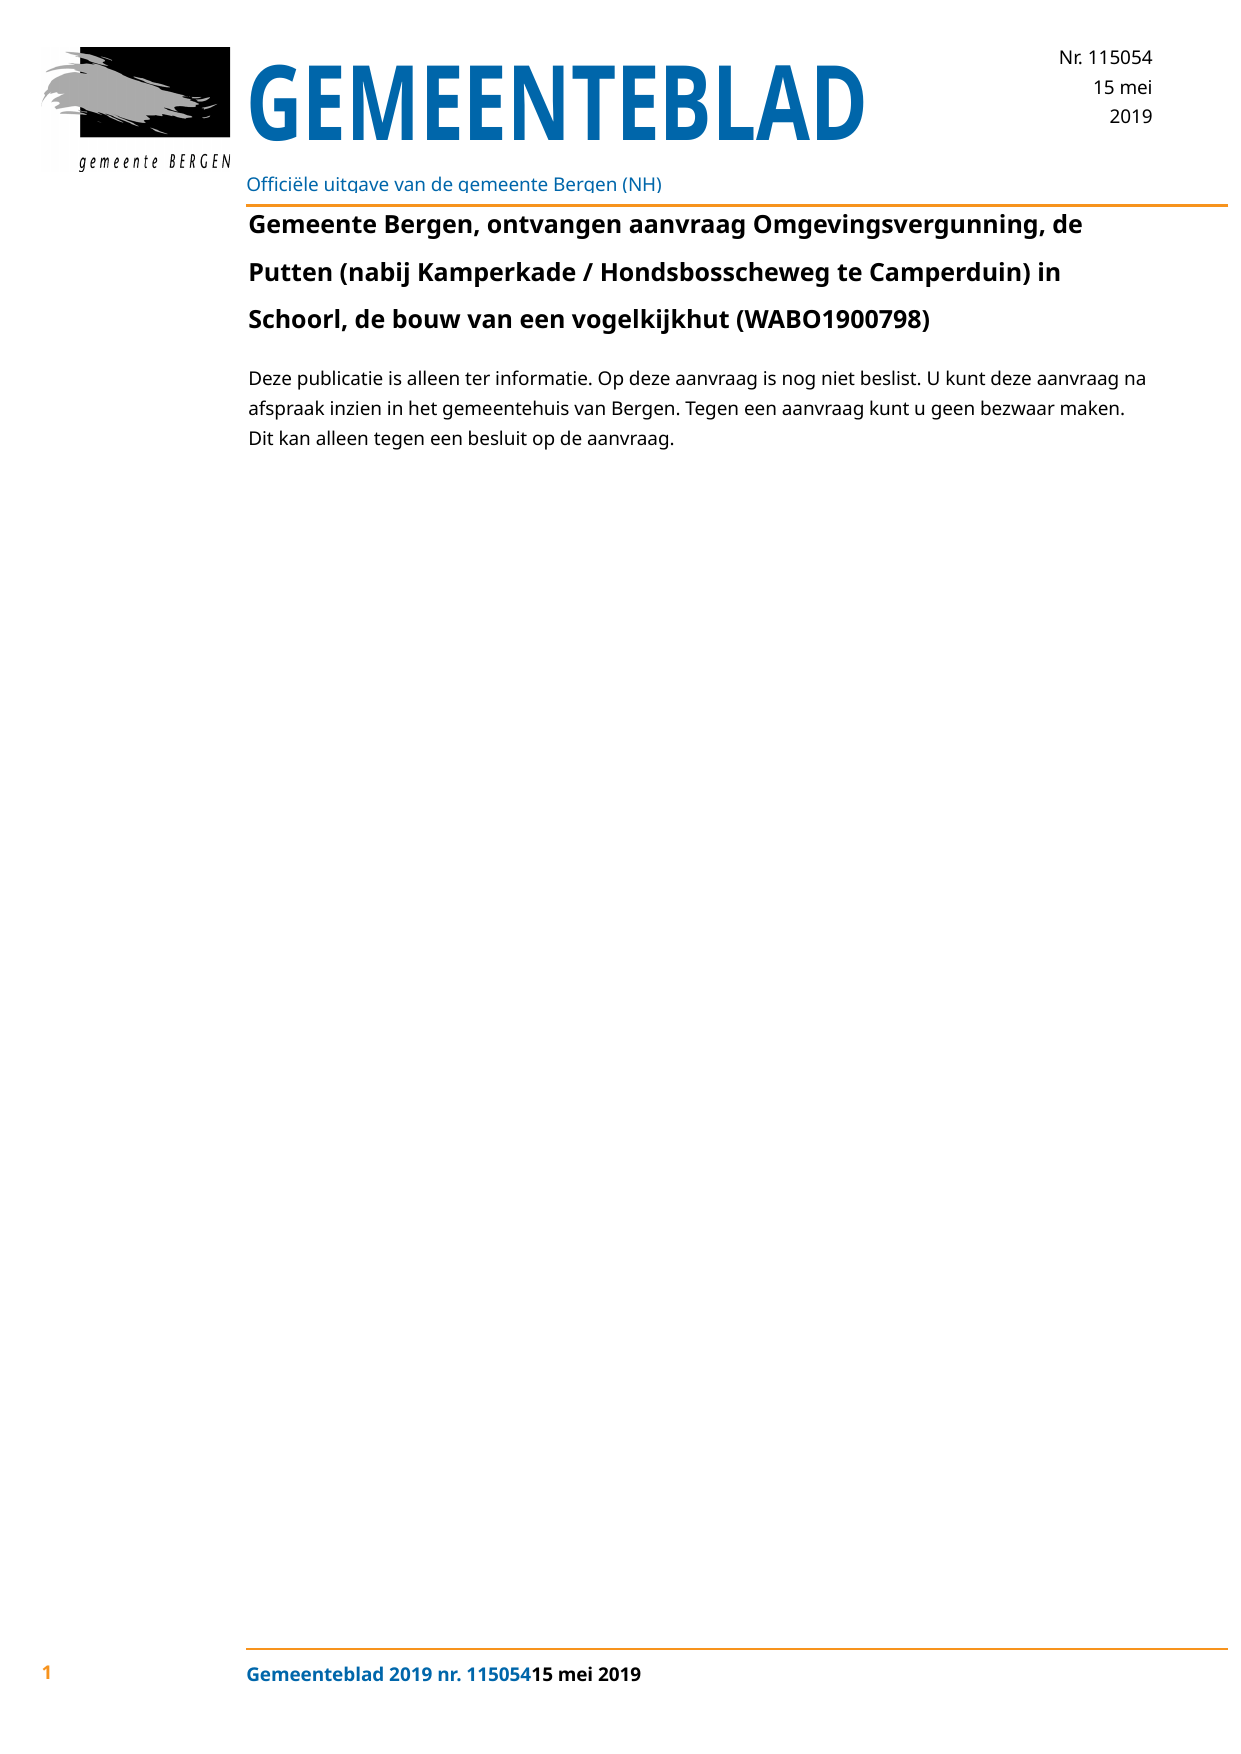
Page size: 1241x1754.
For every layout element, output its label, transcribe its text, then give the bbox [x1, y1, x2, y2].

picture [41, 47, 231, 172]
text Deze publicatie is alleen ter informatie. Op deze aanvraag is nog niet beslist. U kunt deze aanvraag na afspraak inzien in het gemeentehuis van Bergen. Tegen een aanvraag kunt u geen bezwaar maken. Dit kan alleen tegen een besluit op de aanvraag. [248, 366, 1152, 450]
text Gemeente Bergen, ontvangen aanvraag Omgevingsvergunning, de Putten (nabij Kamperkade / Hondsbosscheweg te Camperduin) in Schoorl, de bouw van een vogelkijkhut (WABO1900798) [248, 207, 1152, 336]
